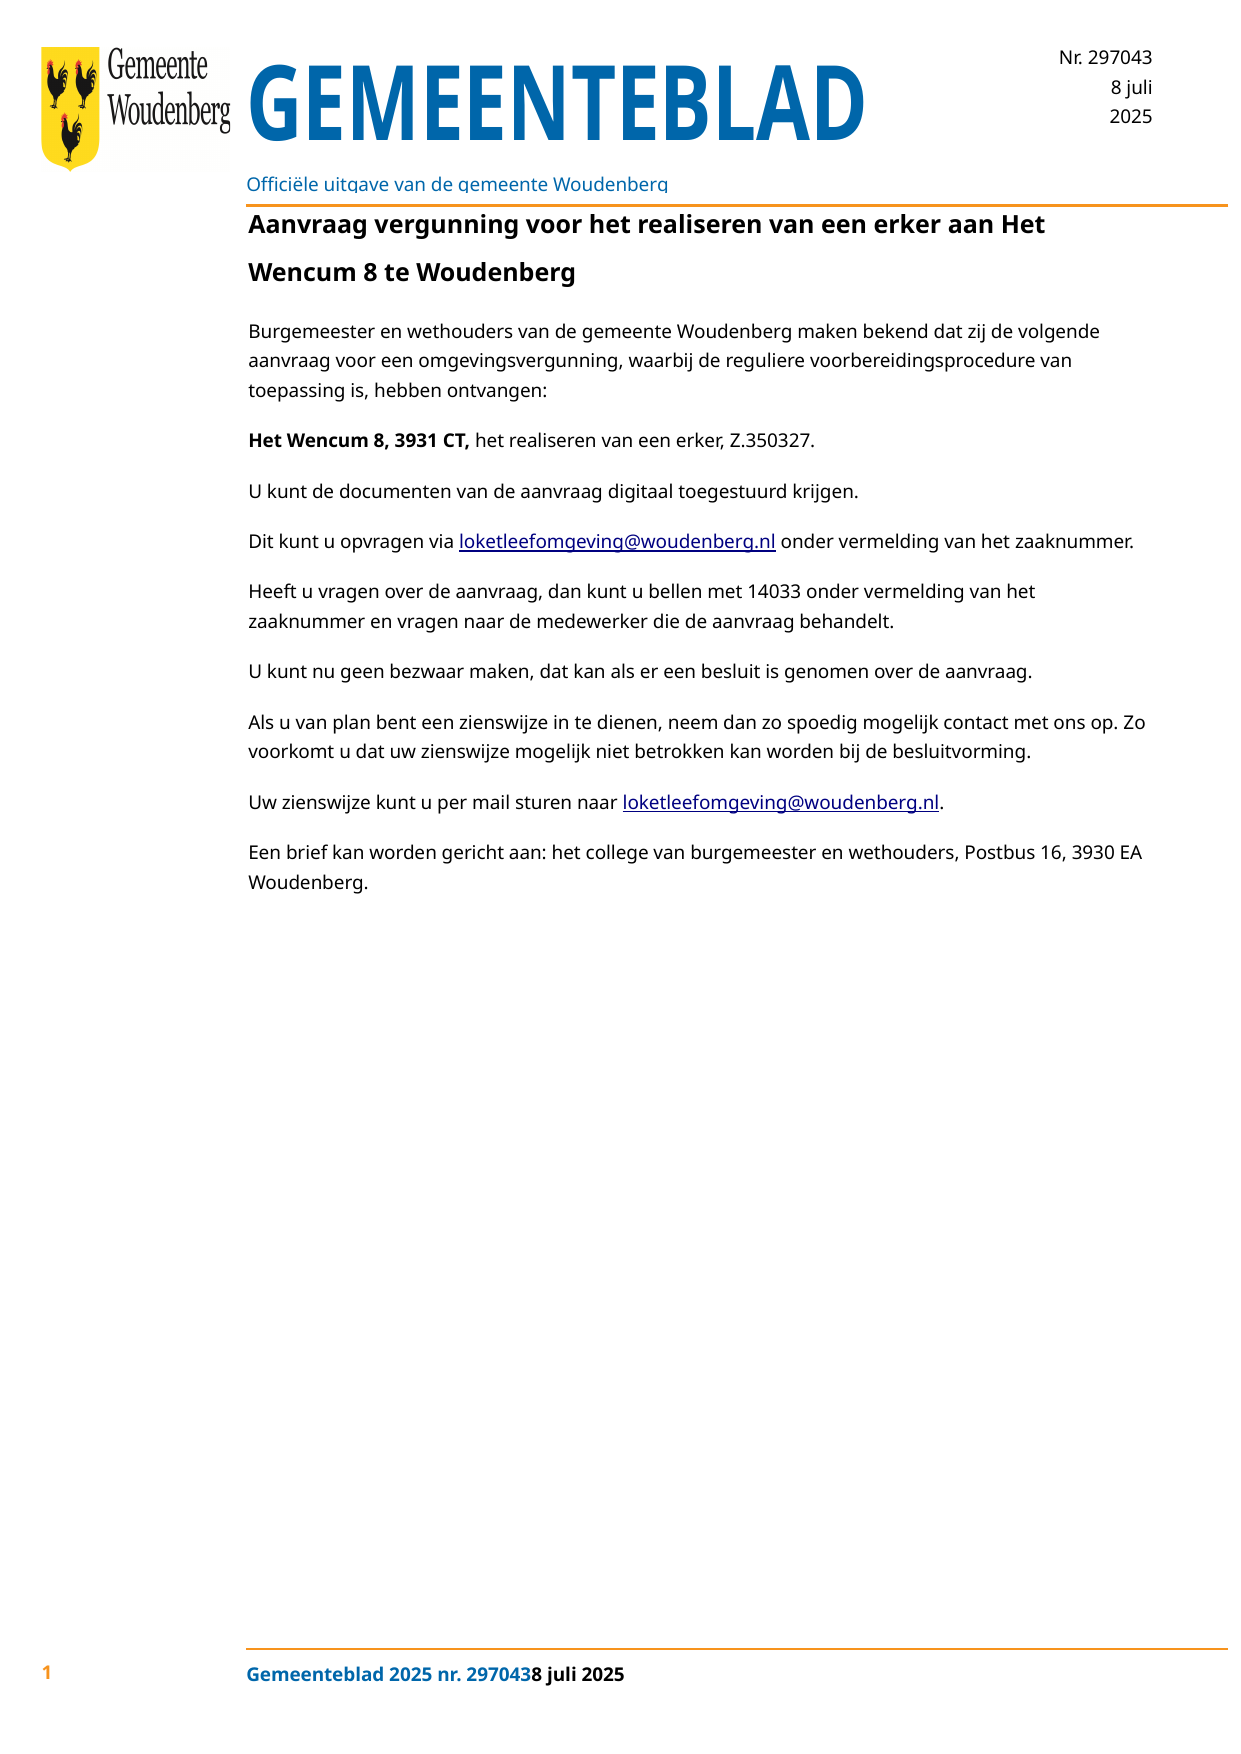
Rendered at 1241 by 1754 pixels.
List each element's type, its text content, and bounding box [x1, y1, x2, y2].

text Het Wencum 8, 3931 CT, het realiseren van een erker, Z.350327. [248, 427, 1152, 453]
text U kunt de documenten van de aanvraag digitaal toegestuurd krijgen. [248, 478, 1152, 504]
picture [41, 47, 231, 172]
text Heeft u vragen over de aanvraag, dan kunt u bellen met 14033 onder vermelding van het zaaknummer en vragen naar de medewerker die de aanvraag behandelt. [248, 579, 1152, 634]
text Burgemeester en wethouders van de gemeente Woudenberg maken bekend dat zij de volgende aanvraag voor een omgevingsvergunning, waarbij de reguliere voorbereidingsprocedure van toepassing is, hebben ontvangen: [248, 318, 1152, 403]
text Als u van plan bent een zienswijze in te dienen, neem dan zo spoedig mogelijk contact met ons op. Zo voorkomt u dat uw zienswijze mogelijk niet betrokken kan worden bij de besluitvorming. [248, 709, 1152, 764]
text Aanvraag vergunning voor het realiseren van een erker aan Het Wencum 8 te Woudenberg [248, 207, 1152, 288]
text Dit kunt u opvragen via loketleefomgeving@woudenberg.nl onder vermelding van het zaaknummer. [248, 528, 1152, 554]
text Uw zienswijze kunt u per mail sturen naar loketleefomgeving@woudenberg.nl. [248, 789, 1152, 815]
text Een brief kan worden gericht aan: het college van burgemeester en wethouders, Postbus 16, 3930 EA Woudenberg. [248, 839, 1152, 895]
text U kunt nu geen bezwaar maken, dat kan als er een besluit is genomen over de aanvraag. [248, 659, 1152, 684]
